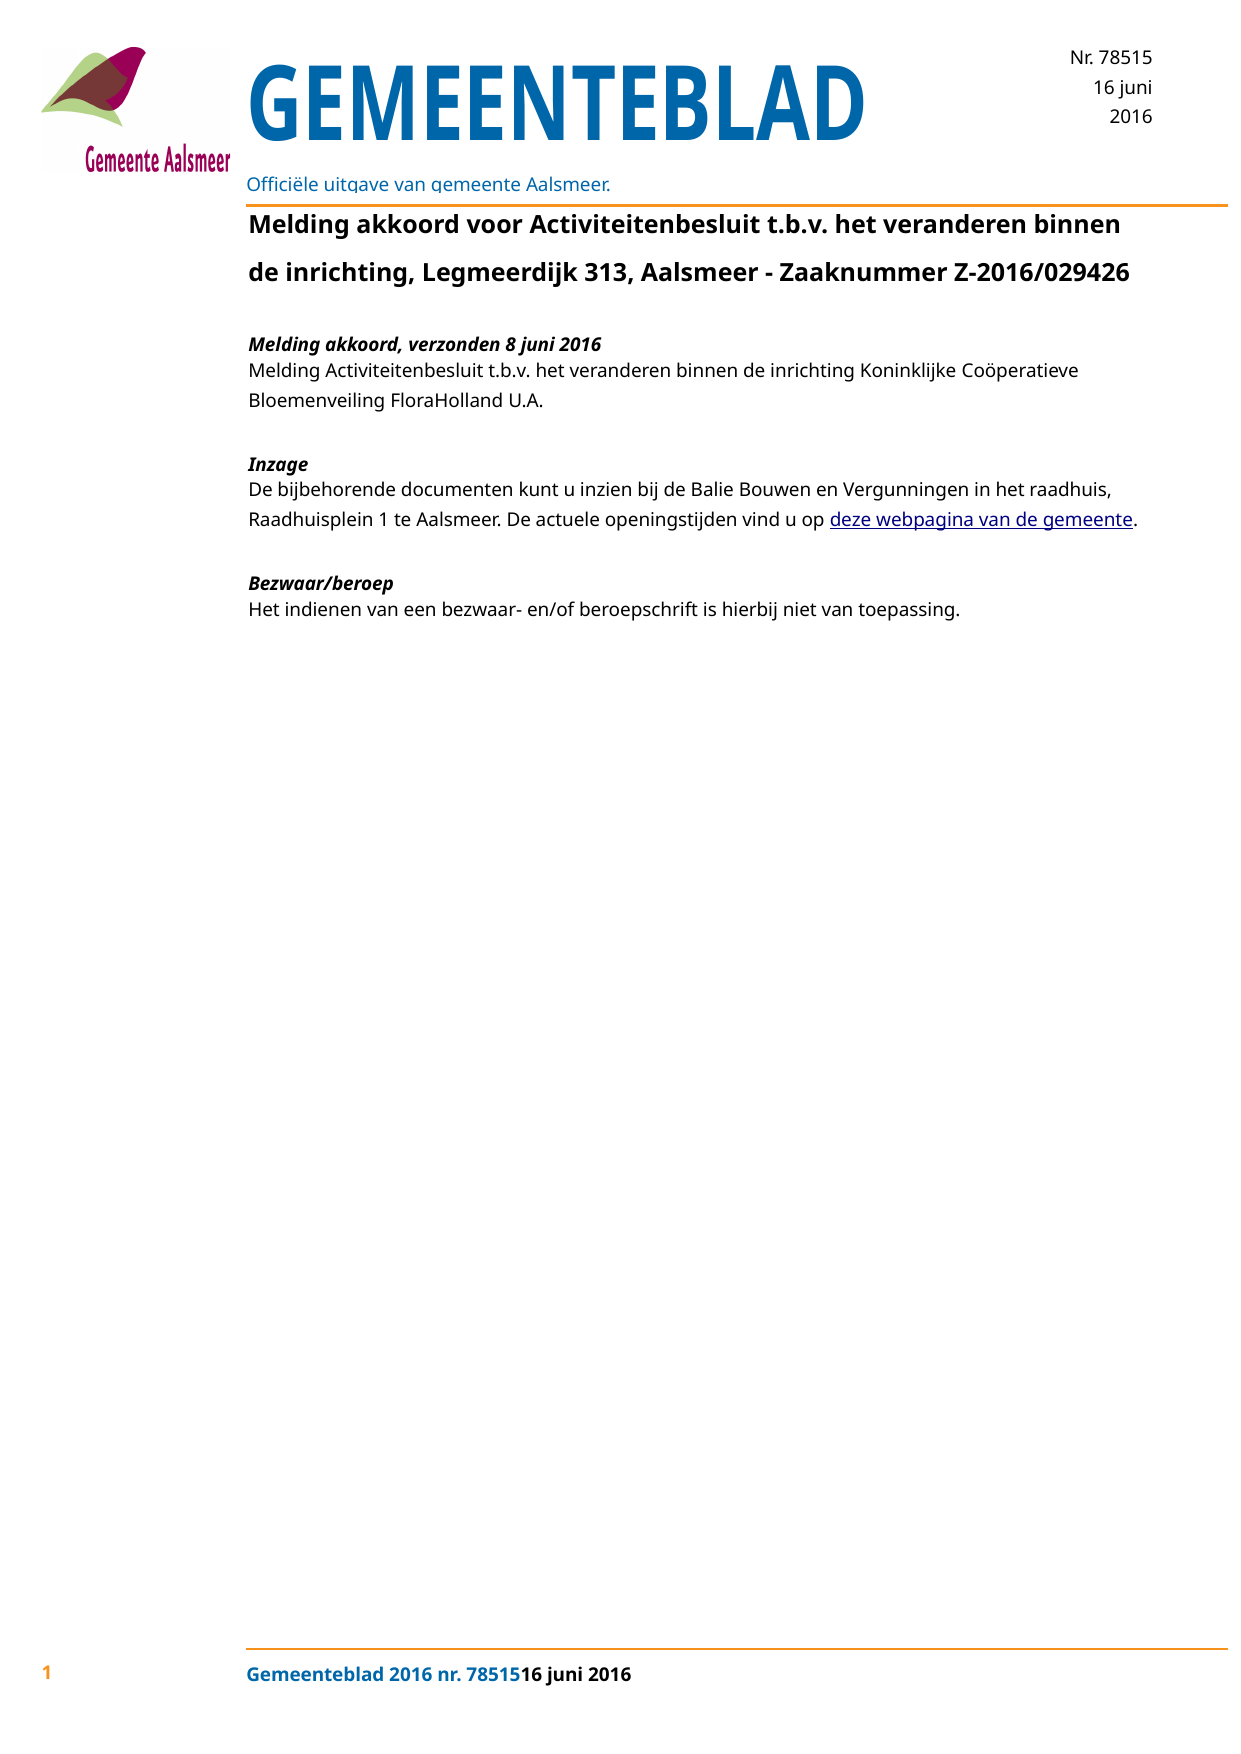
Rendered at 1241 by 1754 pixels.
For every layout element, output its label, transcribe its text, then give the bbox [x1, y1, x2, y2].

text Melding akkoord, verzonden 8 juni 2016 [248, 331, 1152, 357]
text Bezwaar/beroep [248, 570, 1152, 596]
text Het indienen van een bezwaar- en/of beroepschrift is hierbij niet van toepassing. [248, 596, 1152, 621]
text De bijbehorende documenten kunt u inzien bij de Balie Bouwen en Vergunningen in het raadhuis, Raadhuisplein 1 te Aalsmeer. De actuele openingstijden vind u op deze webpagina van de gemeente. [248, 476, 1152, 532]
picture [41, 47, 231, 172]
text Melding Activiteitenbesluit t.b.v. het veranderen binnen de inrichting Koninklijke Coöperatieve Bloemenveiling FloraHolland U.A. [248, 357, 1152, 412]
text Inzage [248, 451, 1152, 476]
text Melding akkoord voor Activiteitenbesluit t.b.v. het veranderen binnen de inrichting, Legmeerdijk 313, Aalsmeer - Zaaknummer Z-2016/029426 [248, 207, 1152, 288]
